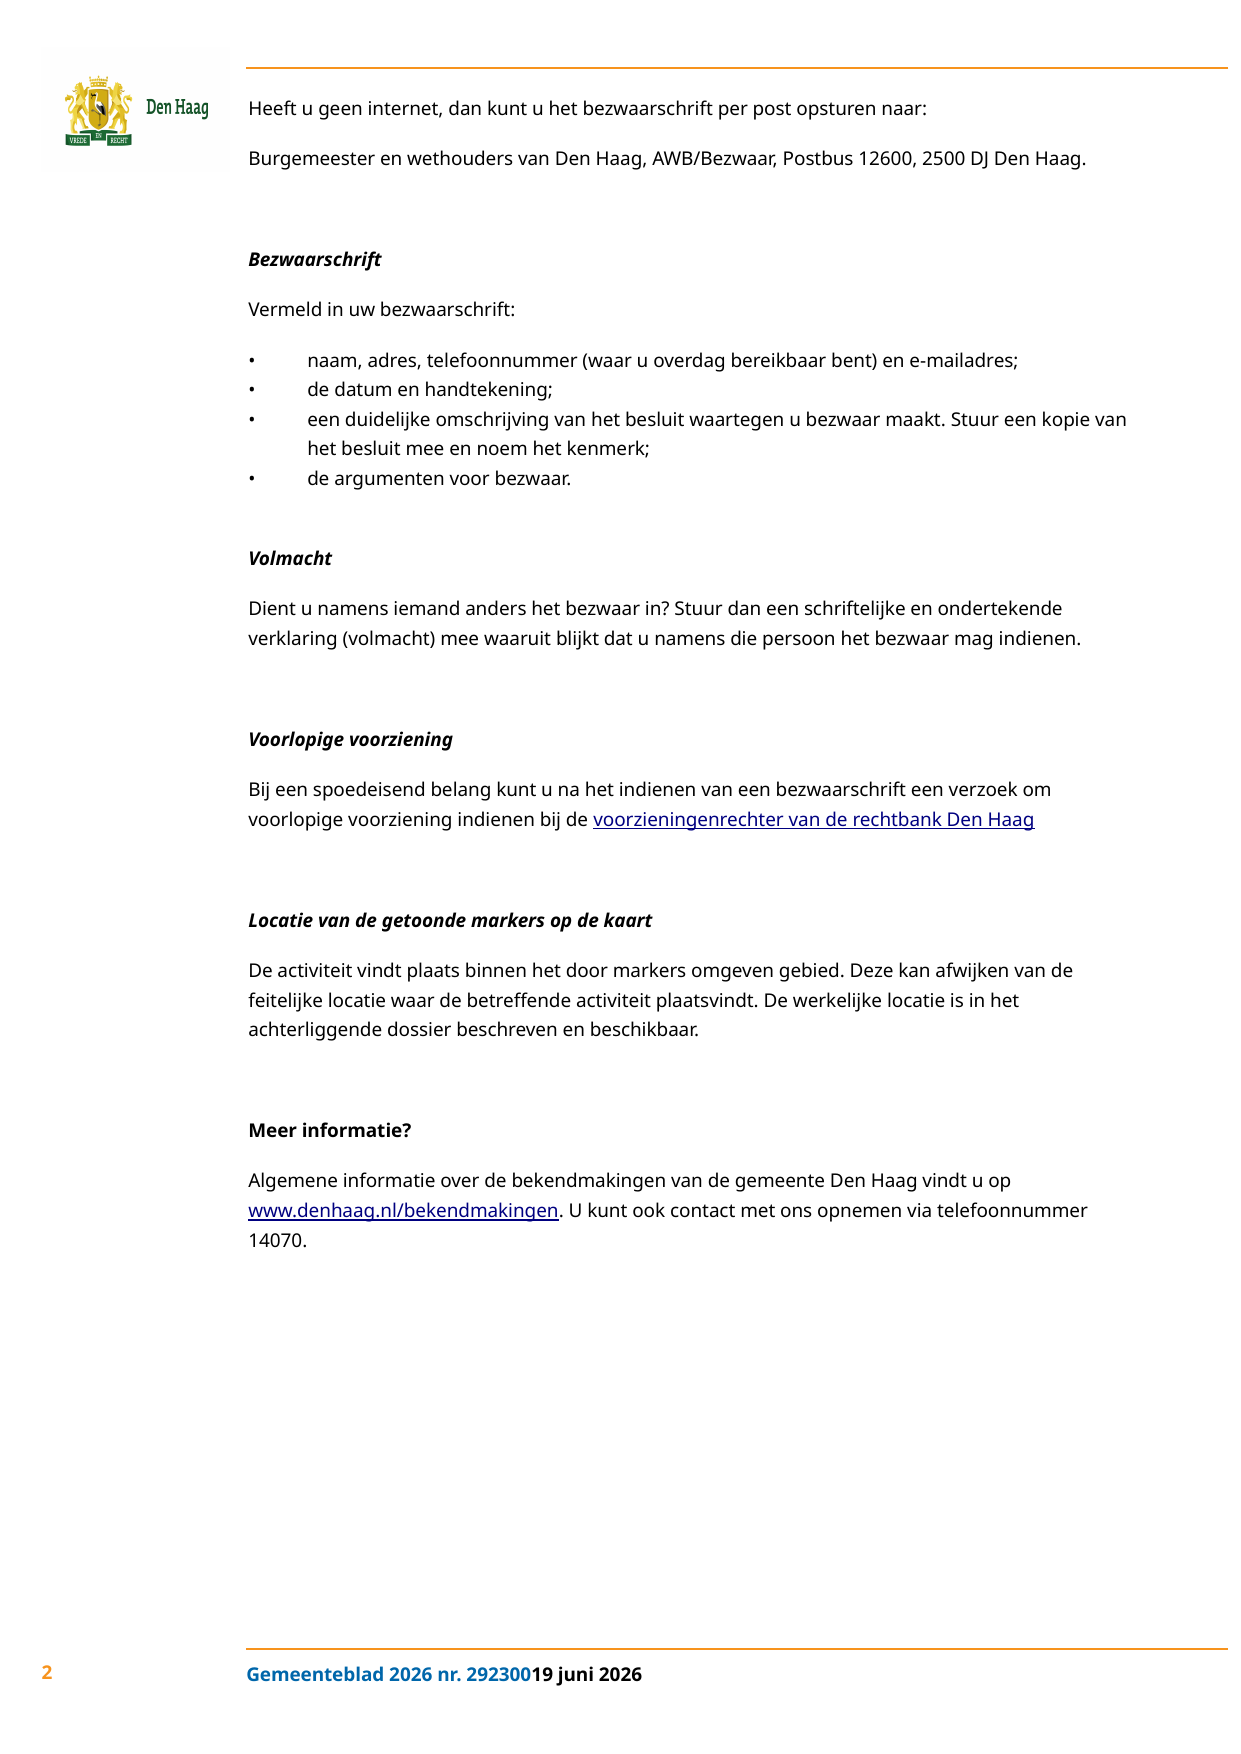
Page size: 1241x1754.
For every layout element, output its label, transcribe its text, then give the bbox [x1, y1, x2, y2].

text Vermeld in uw bezwaarschrift: [248, 296, 1152, 322]
list een duidelijke omschrijving van het besluit waartegen u bezwaar maakt. Stuur een kopie van het besluit mee en noem het kenmerk; [248, 406, 1152, 461]
text Bij een spoedeisend belang kunt u na het indienen van een bezwaarschrift een verzoek om voorlopige voorziening indienen bij de voorzieningenrechter van de rechtbank Den Haag [248, 776, 1152, 832]
text Volmacht [248, 545, 1152, 571]
text De activiteit vindt plaats binnen het door markers omgeven gebied. Deze kan afwijken van de feitelijke locatie waar de betreffende activiteit plaatsvindt. De werkelijke locatie is in het achterliggende dossier beschreven en beschikbaar. [248, 957, 1152, 1042]
text Algemene informatie over de bekendmakingen van de gemeente Den Haag vindt u op www.denhaag.nl/bekendmakingen. U kunt ook contact met ons opnemen via telefoonnummer 14070. [248, 1168, 1152, 1253]
text Dient u namens iemand anders het bezwaar in? Stuur dan een schriftelijke en ondertekende verklaring (volmacht) mee waaruit blijkt dat u namens die persoon het bezwaar mag indienen. [248, 596, 1152, 651]
text Meer informatie? [248, 1117, 1152, 1143]
list de datum en handtekening; [248, 376, 1152, 402]
list naam, adres, telefoonnummer (waar u overdag bereikbaar bent) en e-mailadres; [248, 347, 1152, 373]
text Bezwaarschrift [248, 246, 1152, 272]
picture [41, 47, 231, 172]
list de argumenten voor bezwaar. [248, 465, 1152, 491]
text Locatie van de getoonde markers op de kaart [248, 907, 1152, 933]
text Heeft u geen internet, dan kunt u het bezwaarschrift per post opsturen naar: [248, 95, 1152, 121]
text Voorlopige voorziening [248, 726, 1152, 752]
text Burgemeester en wethouders van Den Haag, AWB/Bezwaar, Postbus 12600, 2500 DJ Den Haag. [248, 145, 1152, 171]
